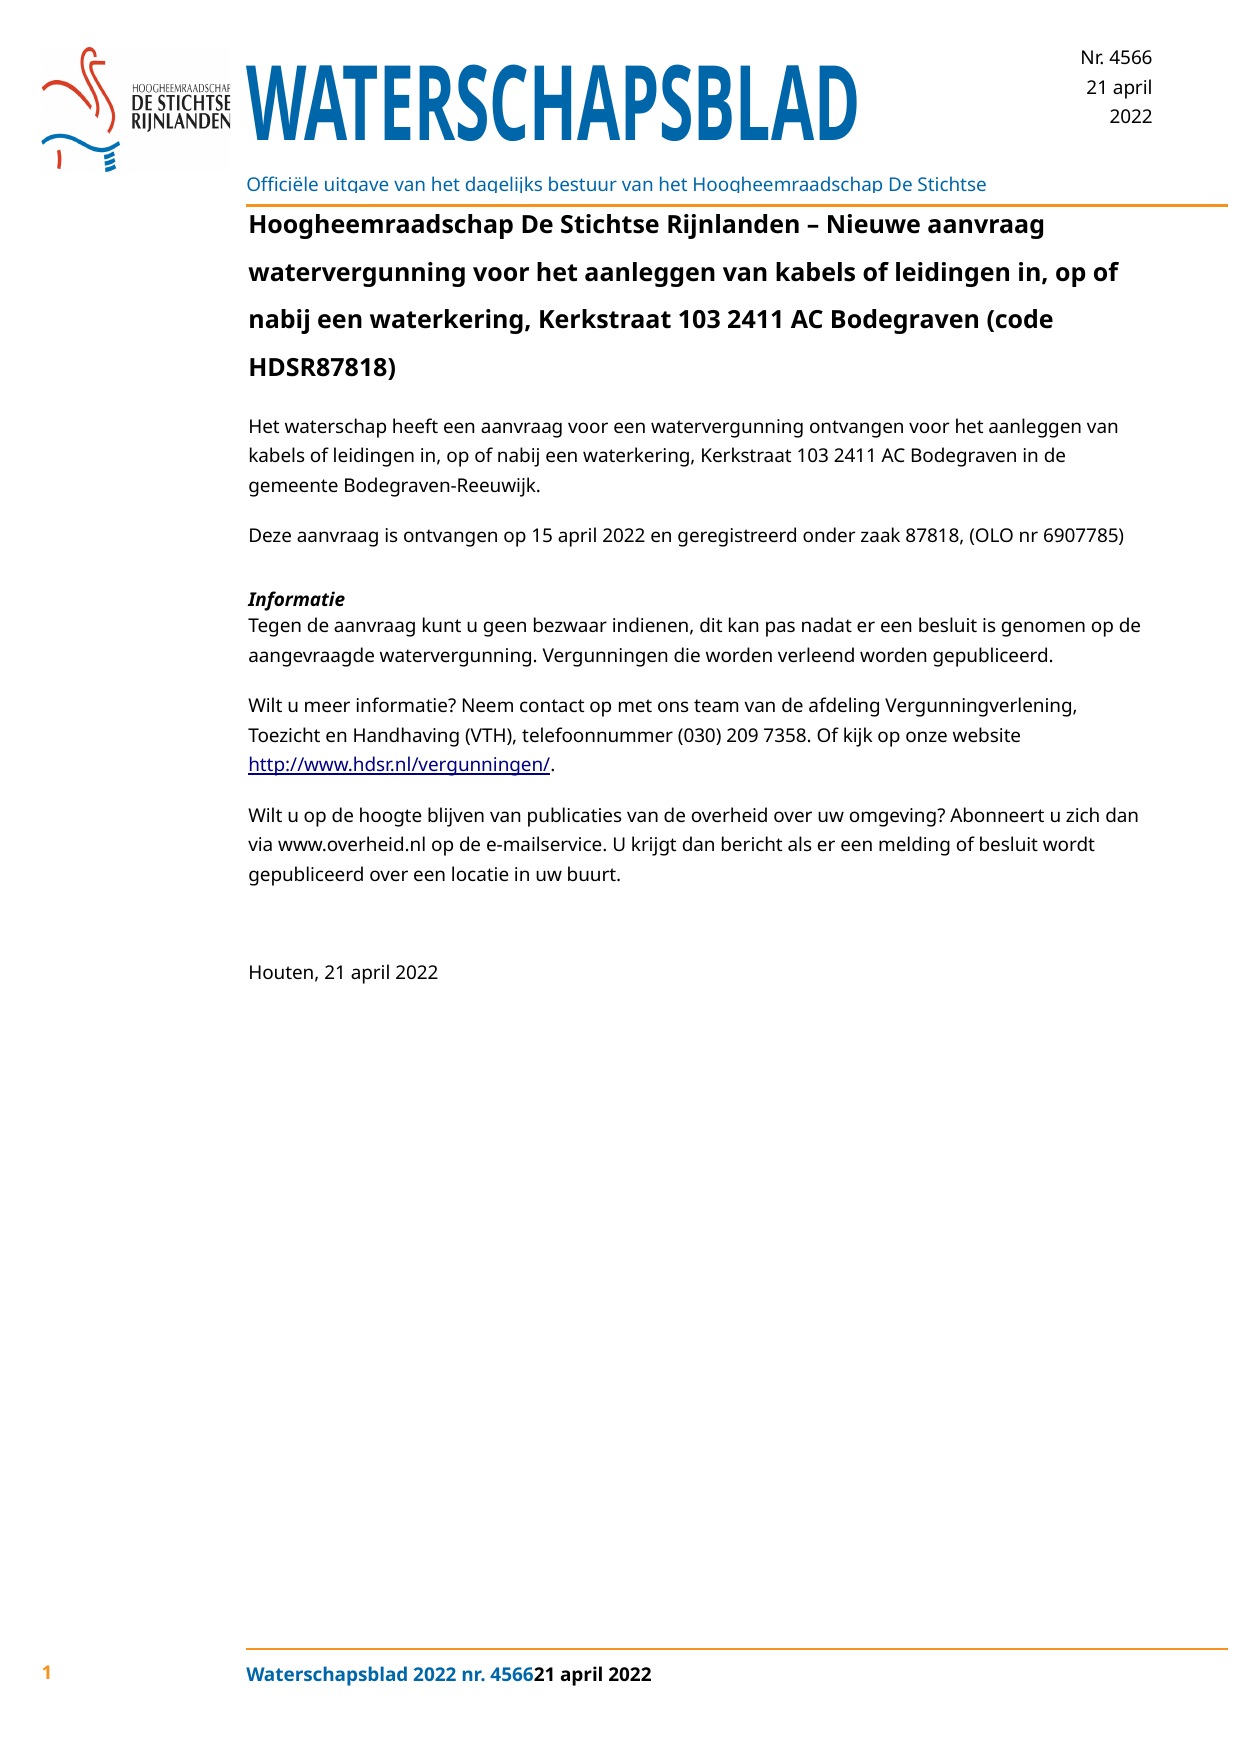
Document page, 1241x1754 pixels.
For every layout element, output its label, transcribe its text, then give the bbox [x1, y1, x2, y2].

picture [41, 47, 231, 172]
text Houten, 21 april 2022 [248, 959, 1152, 985]
text Wilt u meer informatie? Neem contact op met ons team van de afdeling Vergunningverlening, Toezicht en Handhaving (VTH), telefoonnummer (030) 209 7358. Of kijk op onze website http://www.hdsr.nl/vergunningen/. [248, 692, 1152, 777]
text Informatie [248, 587, 1152, 612]
text Het waterschap heeft een aanvraag voor een watervergunning ontvangen voor het aanleggen van kabels of leidingen in, op of nabij een waterkering, Kerkstraat 103 2411 AC Bodegraven in de gemeente Bodegraven-Reeuwijk. [248, 413, 1152, 498]
text Deze aanvraag is ontvangen op 15 april 2022 en geregistreerd onder zaak 87818, (OLO nr 6907785) [248, 523, 1152, 548]
text Hoogheemraadschap De Stichtse Rijnlanden – Nieuwe aanvraag watervergunning voor het aanleggen van kabels of leidingen in, op of nabij een waterkering, Kerkstraat 103 2411 AC Bodegraven (code HDSR87818) [248, 207, 1152, 384]
text Wilt u op de hoogte blijven van publicaties van de overheid over uw omgeving? Abonneert u zich dan via www.overheid.nl op de e-mailservice. U krijgt dan bericht als er een melding of besluit wordt gepubliceerd over een locatie in uw buurt. [248, 802, 1152, 887]
text Tegen de aanvraag kunt u geen bezwaar indienen, dit kan pas nadat er een besluit is genomen op de aangevraagde watervergunning. Vergunningen die worden verleend worden gepubliceerd. [248, 612, 1152, 668]
